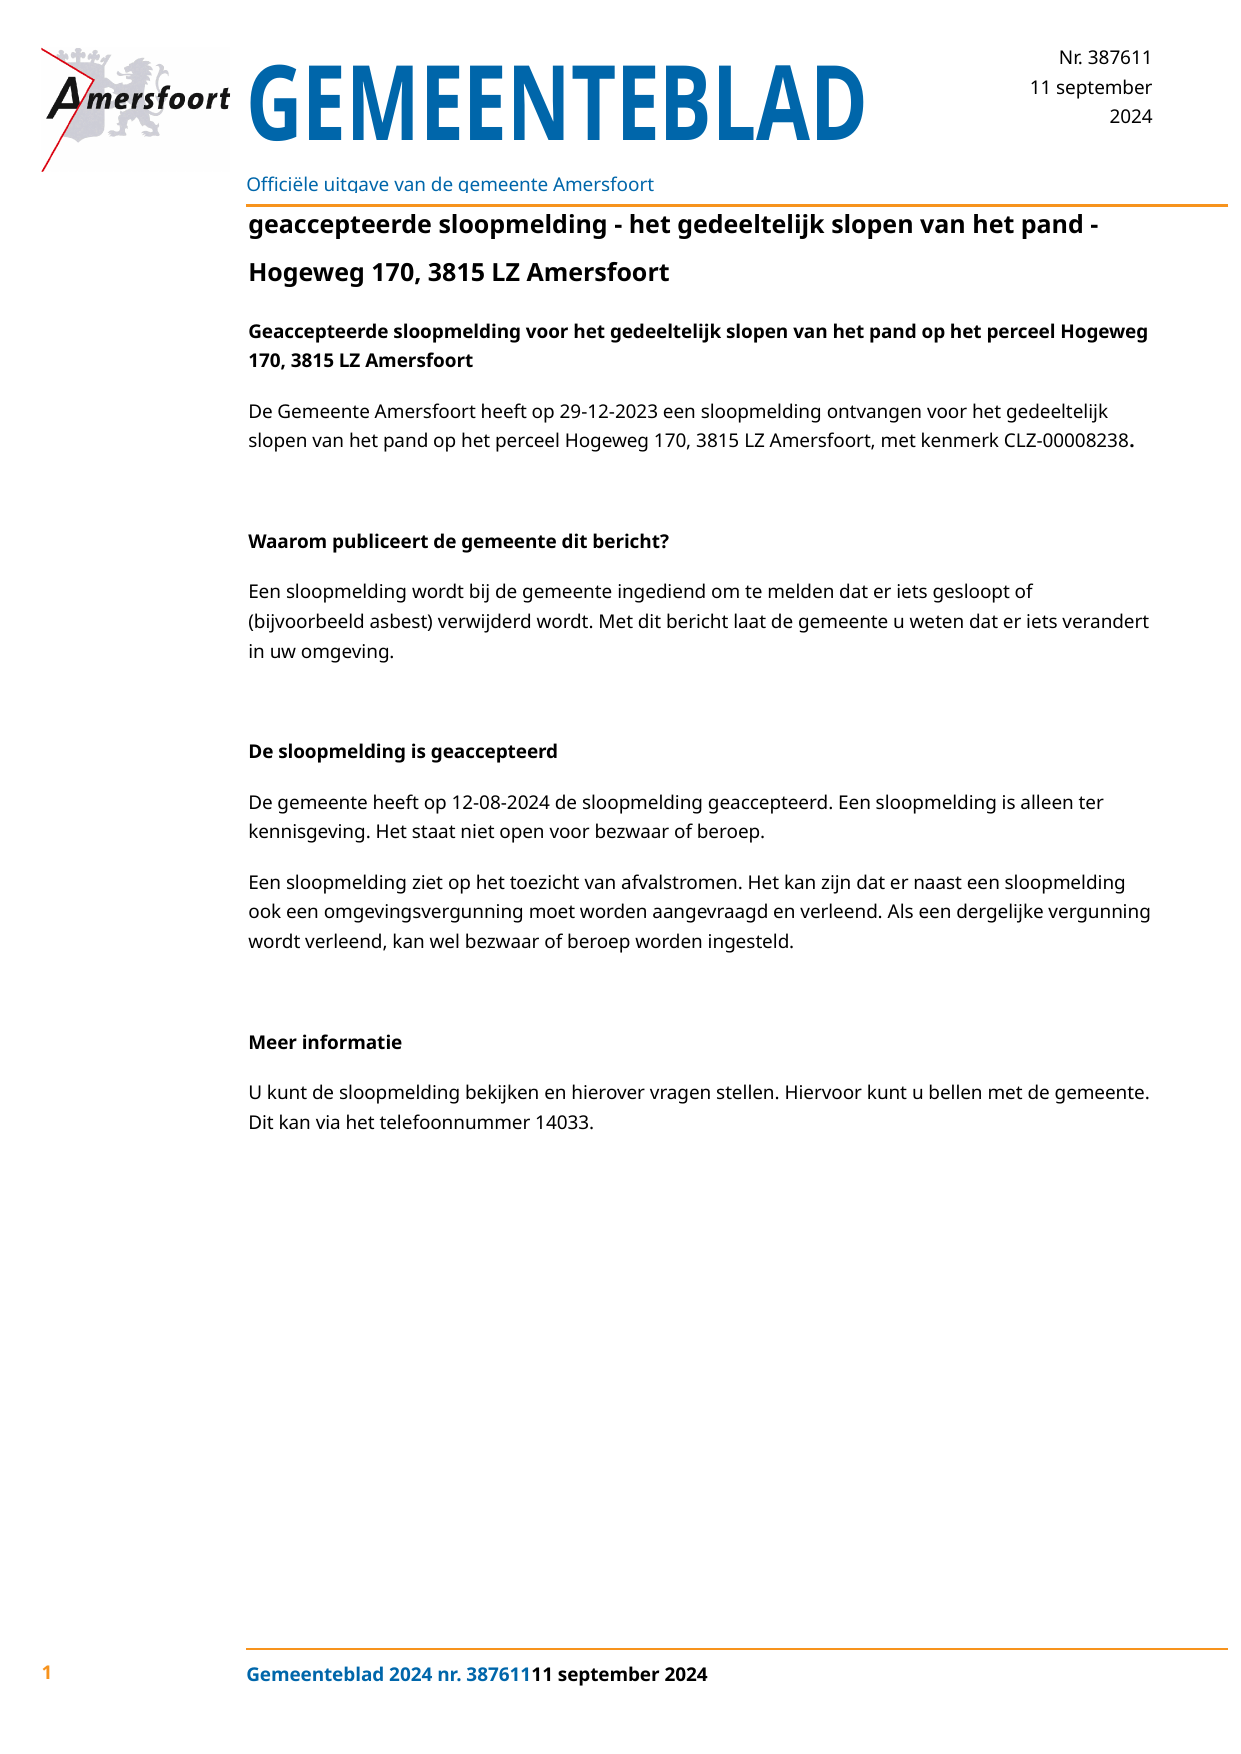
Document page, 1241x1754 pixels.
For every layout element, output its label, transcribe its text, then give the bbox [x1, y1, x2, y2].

text Een sloopmelding wordt bij de gemeente ingediend om te melden dat er iets gesloopt of (bijvoorbeeld asbest) verwijderd wordt. Met dit bericht laat de gemeente u weten dat er iets verandert in uw omgeving. [248, 579, 1152, 664]
text Geaccepteerde sloopmelding voor het gedeeltelijk slopen van het pand op het perceel Hogeweg 170, 3815 LZ Amersfoort [248, 318, 1152, 373]
text Meer informatie [248, 1029, 1152, 1055]
text De gemeente heeft op 12-08-2024 de sloopmelding geaccepteerd. Een sloopmelding is alleen ter kennisgeving. Het staat niet open voor bezwaar of beroep. [248, 789, 1152, 844]
picture [41, 47, 231, 172]
text U kunt de sloopmelding bekijken en hierover vragen stellen. Hiervoor kunt u bellen met de gemeente. Dit kan via het telefoonnummer 14033. [248, 1079, 1152, 1135]
text geaccepteerde sloopmelding - het gedeeltelijk slopen van het pand - Hogeweg 170, 3815 LZ Amersfoort [248, 207, 1152, 288]
text Een sloopmelding ziet op het toezicht van afvalstromen. Het kan zijn dat er naast een sloopmelding ook een omgevingsvergunning moet worden aangevraagd en verleend. Als een dergelijke vergunning wordt verleend, kan wel bezwaar of beroep worden ingesteld. [248, 869, 1152, 954]
text De sloopmelding is geaccepteerd [248, 739, 1152, 764]
text De Gemeente Amersfoort heeft op 29-12-2023 een sloopmelding ontvangen voor het gedeeltelijk slopen van het pand op het perceel Hogeweg 170, 3815 LZ Amersfoort, met kenmerk CLZ-00008238. [248, 398, 1152, 453]
text Waarom publiceert de gemeente dit bericht? [248, 528, 1152, 554]
